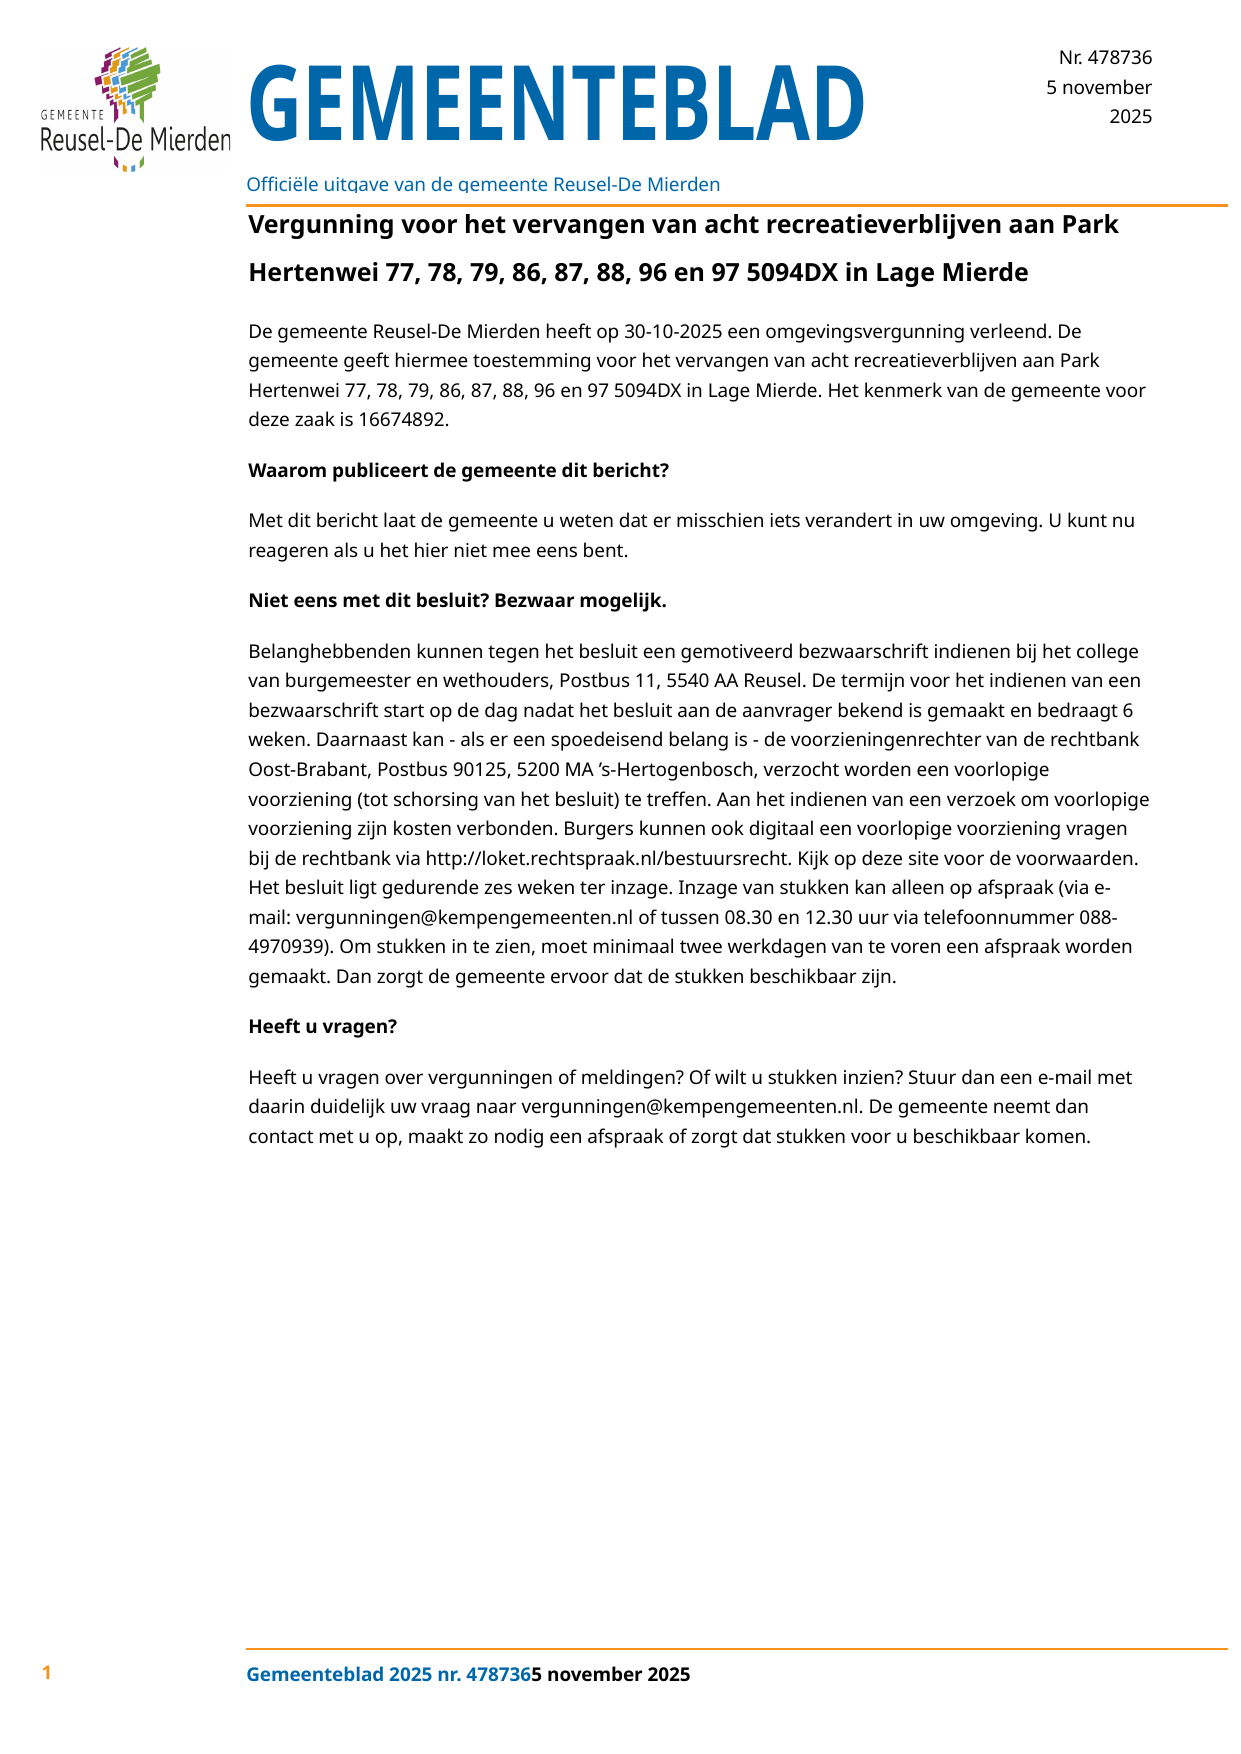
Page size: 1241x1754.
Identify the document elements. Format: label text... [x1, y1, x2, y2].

text Waarom publiceert de gemeente dit bericht? [248, 457, 1152, 483]
text Heeft u vragen? [248, 1014, 1152, 1039]
text Heeft u vragen over vergunningen of meldingen? Of wilt u stukken inzien? Stuur dan een e-mail met daarin duidelijk uw vraag naar vergunningen@kempengemeenten.nl. De gemeente neemt dan contact met u op, maakt zo nodig een afspraak of zorgt dat stukken voor u beschikbaar komen. [248, 1064, 1152, 1149]
text Met dit bericht laat de gemeente u weten dat er misschien iets verandert in uw omgeving. U kunt nu reageren als u het hier niet mee eens bent. [248, 507, 1152, 563]
text De gemeente Reusel-De Mierden heeft op 30-10-2025 een omgevingsvergunning verleend. De gemeente geeft hiermee toestemming voor het vervangen van acht recreatieverblijven aan Park Hertenwei 77, 78, 79, 86, 87, 88, 96 en 97 5094DX in Lage Mierde. Het kenmerk van de gemeente voor deze zaak is 16674892. [248, 318, 1152, 432]
text Vergunning voor het vervangen van acht recreatieverblijven aan Park Hertenwei 77, 78, 79, 86, 87, 88, 96 en 97 5094DX in Lage Mierde [248, 207, 1152, 288]
text Niet eens met dit besluit? Bezwaar mogelijk. [248, 587, 1152, 613]
text Belanghebbenden kunnen tegen het besluit een gemotiveerd bezwaarschrift indienen bij het college van burgemeester en wethouders, Postbus 11, 5540 AA Reusel. De termijn voor het indienen van een bezwaarschrift start op de dag nadat het besluit aan de aanvrager bekend is gemaakt en bedraagt 6 weken. Daarnaast kan - als er een spoedeisend belang is - de voorzieningenrechter van de rechtbank Oost-Brabant, Postbus 90125, 5200 MA ’s-Hertogenbosch, verzocht worden een voorlopige voorziening (tot schorsing van het besluit) te treffen. Aan het indienen van een verzoek om voorlopige voorziening zijn kosten verbonden. Burgers kunnen ook digitaal een voorlopige voorziening vragen bij de rechtbank via http://loket.rechtspraak.nl/bestuursrecht. Kijk op deze site voor de voorwaarden. Het besluit ligt gedurende zes weken ter inzage. Inzage van stukken kan alleen op afspraak (via e-mail: vergunningen@kempengemeenten.nl of tussen 08.30 en 12.30 uur via telefoonnummer 088-4970939). Om stukken in te zien, moet minimaal twee werkdagen van te voren een afspraak worden gemaakt. Dan zorgt de gemeente ervoor dat de stukken beschikbaar zijn. [248, 638, 1152, 989]
picture [41, 47, 231, 172]
